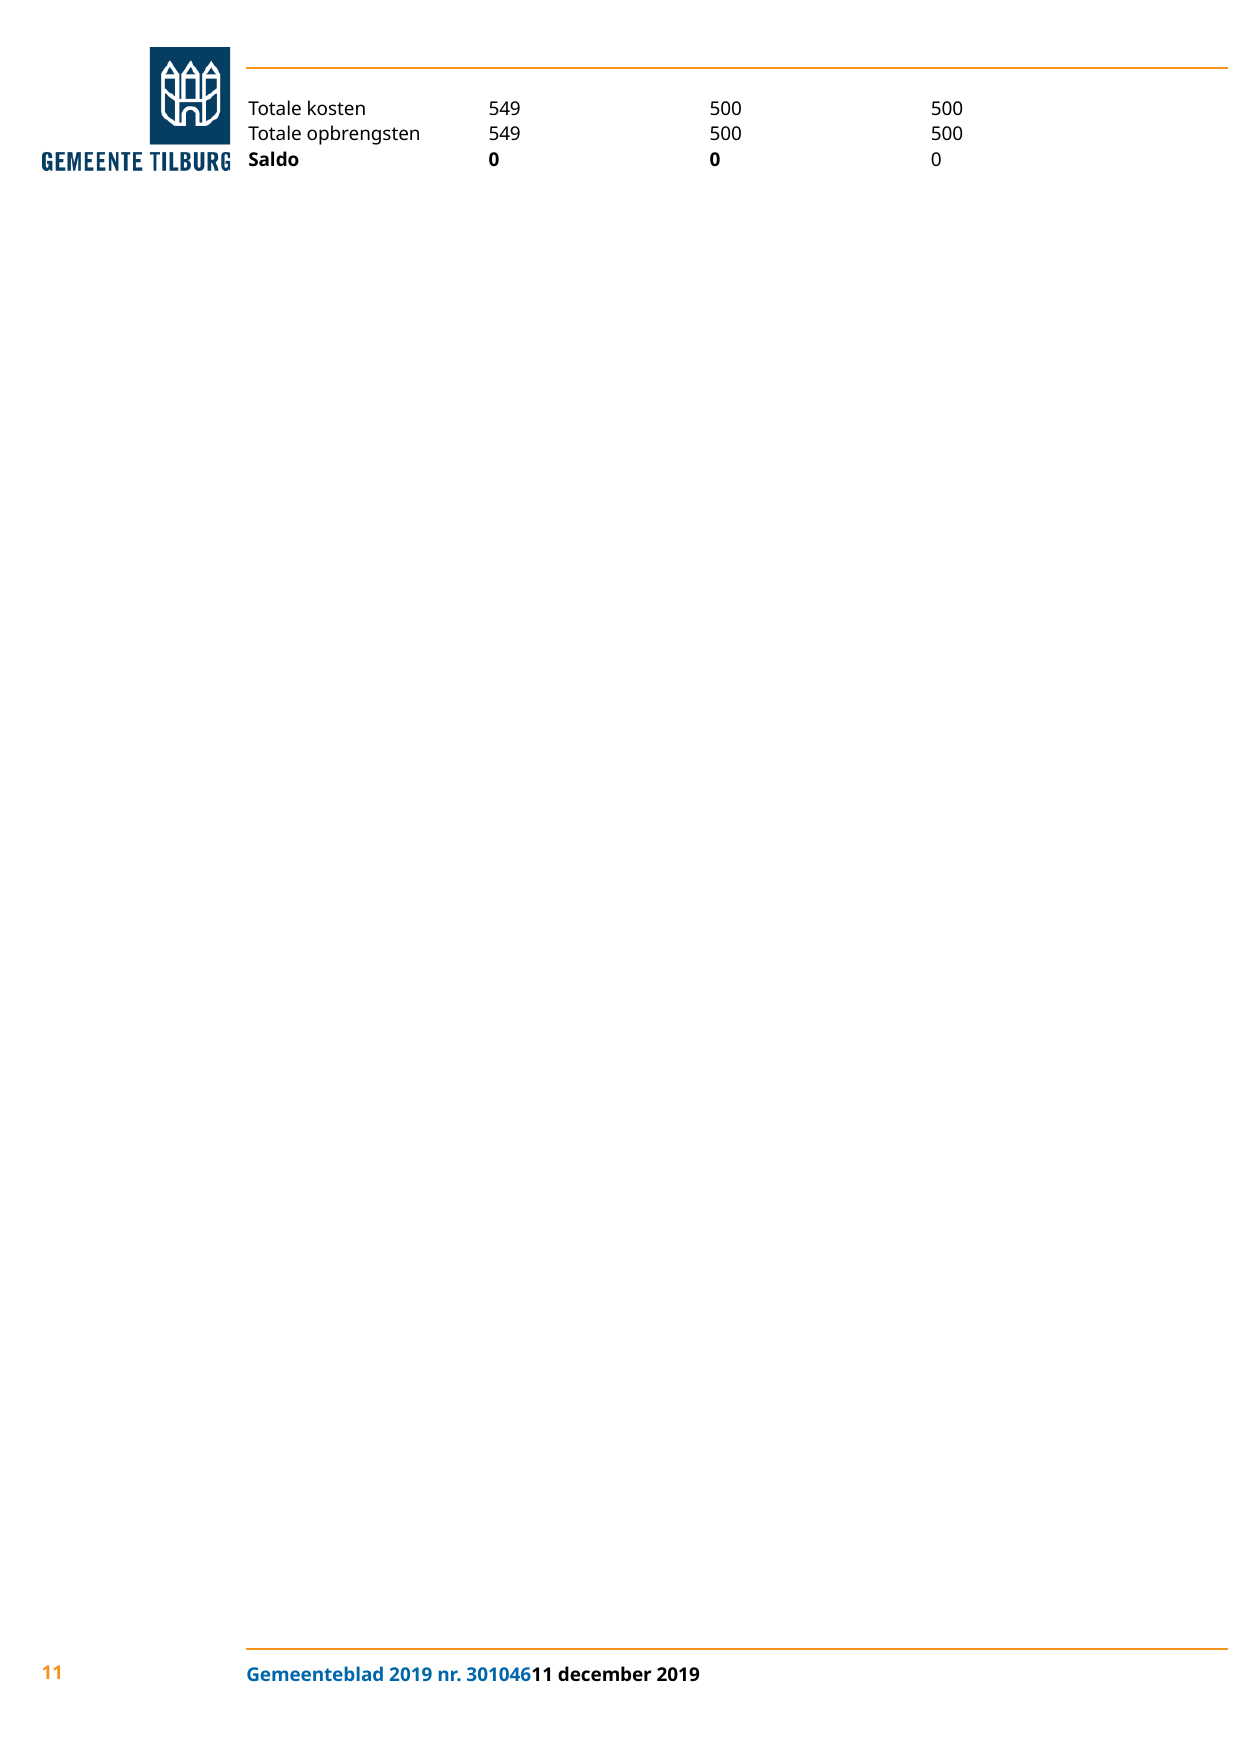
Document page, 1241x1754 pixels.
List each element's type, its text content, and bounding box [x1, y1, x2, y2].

picture [41, 47, 231, 172]
table_cell Totale opbrengsten [248, 121, 488, 146]
table_cell 500 [709, 95, 931, 121]
table_cell 500 [709, 121, 931, 146]
table_cell Saldo [248, 146, 488, 172]
table_cell 500 [931, 95, 1152, 121]
table_cell 500 [931, 121, 1152, 146]
table_cell 0 [488, 146, 709, 172]
table_cell 549 [488, 121, 709, 146]
table_cell 549 [488, 95, 709, 121]
table_cell 0 [709, 146, 931, 172]
table_cell Totale kosten [248, 95, 488, 121]
table_cell 0 [931, 146, 1152, 172]
